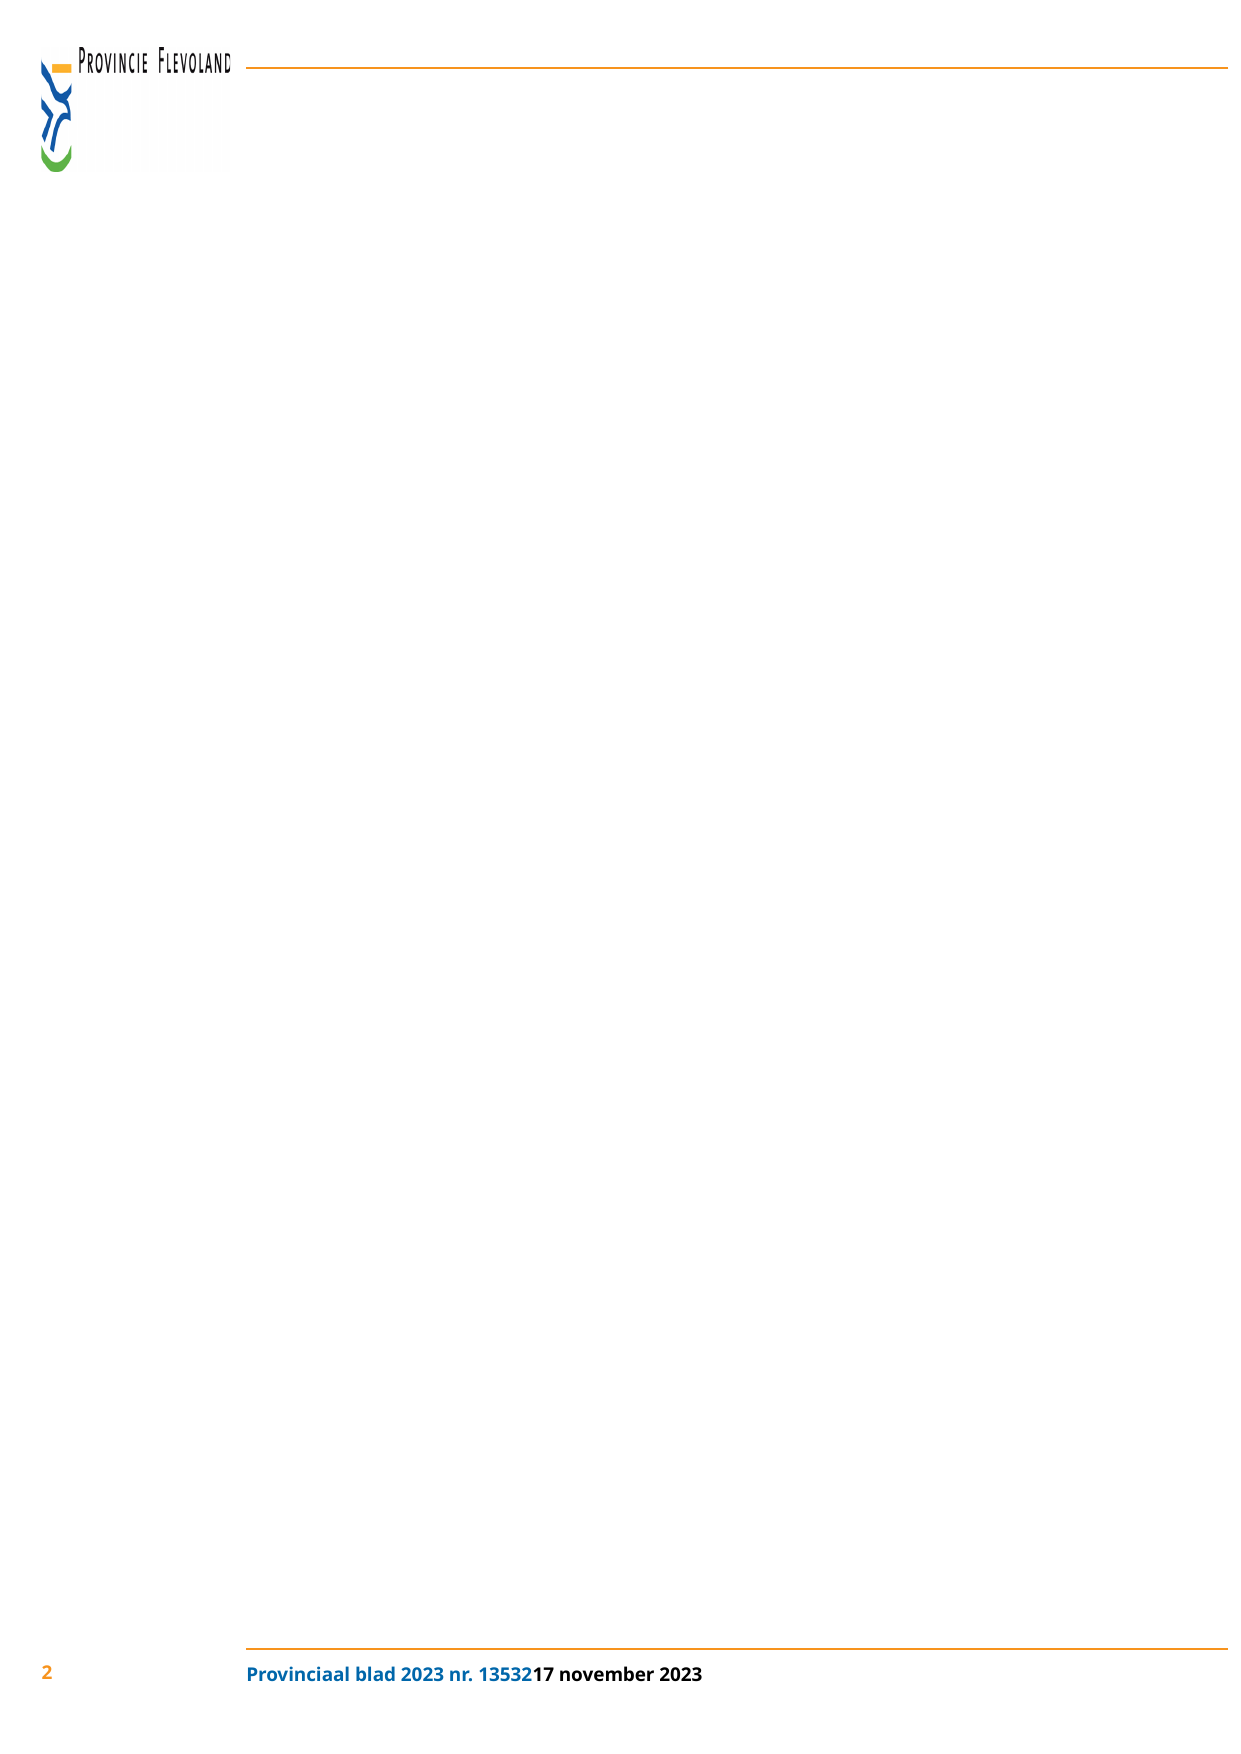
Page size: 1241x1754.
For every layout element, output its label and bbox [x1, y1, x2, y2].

picture [41, 47, 231, 172]
